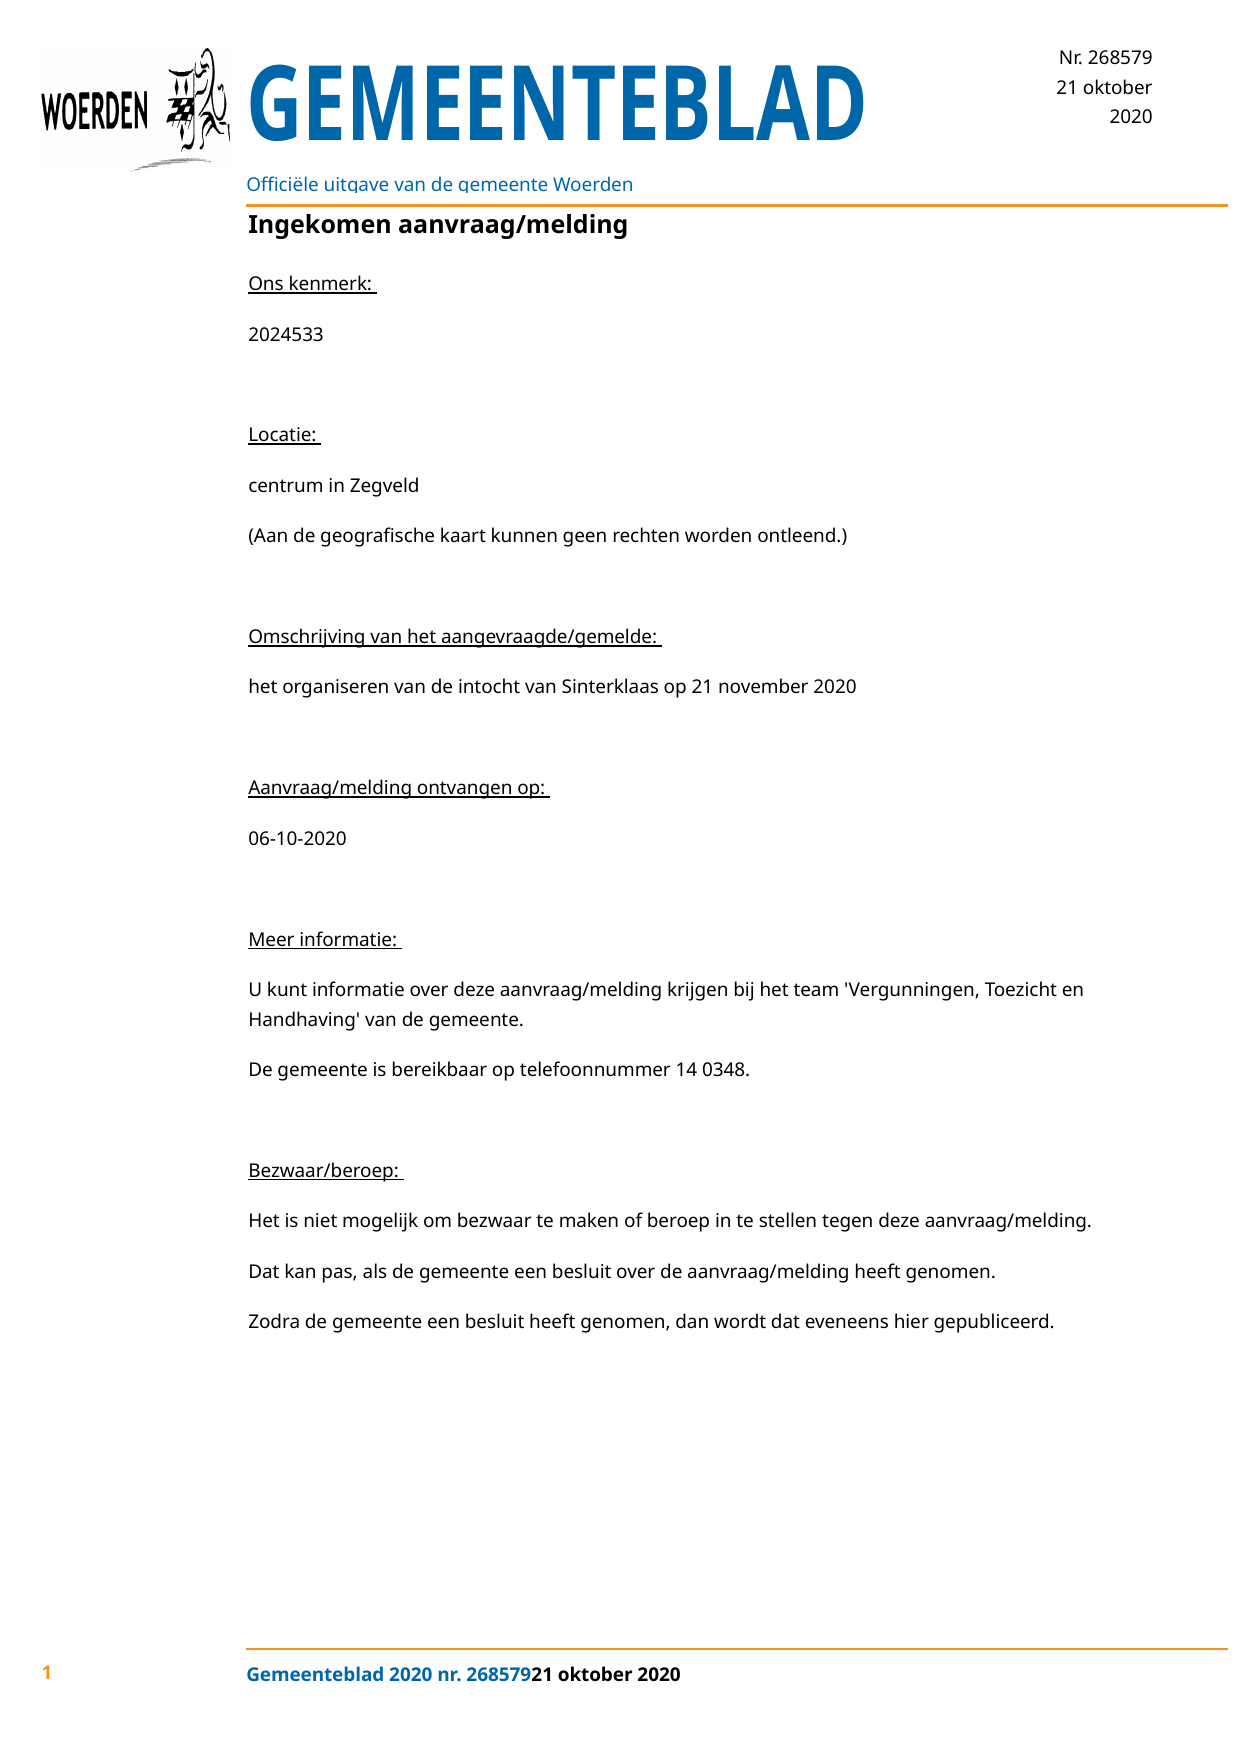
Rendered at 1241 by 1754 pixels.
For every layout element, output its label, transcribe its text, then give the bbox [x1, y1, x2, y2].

text centrum in Zegveld [248, 472, 1152, 498]
text Zodra de gemeente een besluit heeft genomen, dan wordt dat eveneens hier gepubliceerd. [248, 1308, 1152, 1334]
text Bezwaar/beroep: [248, 1157, 1152, 1183]
text Ons kenmerk: [248, 270, 1152, 296]
text het organiseren van de intocht van Sinterklaas op 21 november 2020 [248, 674, 1152, 699]
text De gemeente is bereikbaar op telefoonnummer 14 0348. [248, 1056, 1152, 1082]
text Het is niet mogelijk om bezwaar te maken of beroep in te stellen tegen deze aanvraag/melding. [248, 1207, 1152, 1233]
text Omschrijving van het aangevraagde/gemelde: [248, 623, 1152, 649]
text Locatie: [248, 422, 1152, 447]
text U kunt informatie over deze aanvraag/melding krijgen bij het team 'Vergunningen, Toezicht en Handhaving' van de gemeente. [248, 976, 1152, 1031]
picture [41, 47, 231, 172]
text Ingekomen aanvraag/melding [248, 207, 1152, 241]
text Aanvraag/melding ontvangen op: [248, 774, 1152, 800]
text 2024533 [248, 321, 1152, 346]
text Meer informatie: [248, 926, 1152, 951]
text (Aan de geografische kaart kunnen geen rechten worden ontleend.) [248, 522, 1152, 548]
text 06-10-2020 [248, 825, 1152, 851]
text Dat kan pas, als de gemeente een besluit over de aanvraag/melding heeft genomen. [248, 1258, 1152, 1283]
